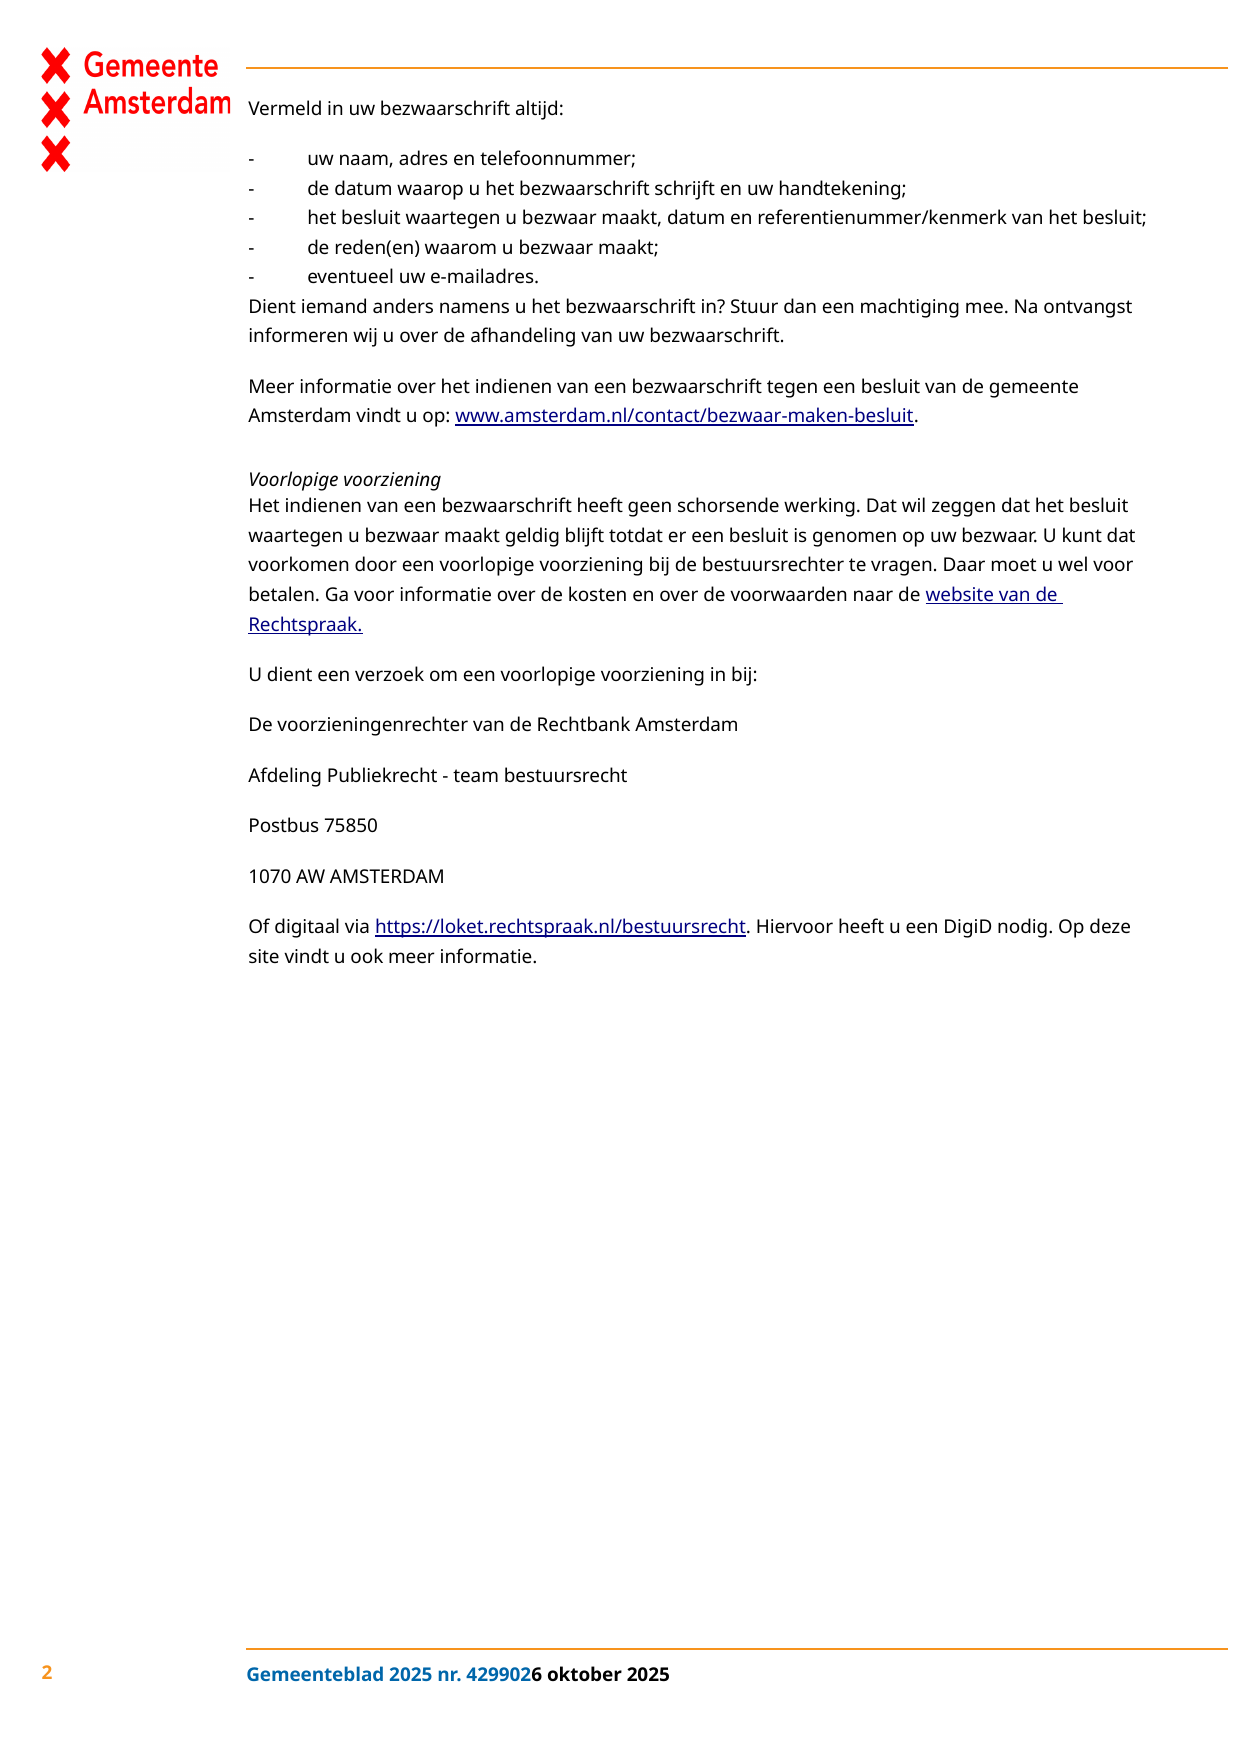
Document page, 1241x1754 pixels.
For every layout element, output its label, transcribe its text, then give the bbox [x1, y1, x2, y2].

list uw naam, adres en telefoonnummer; [248, 145, 1152, 171]
text Afdeling Publiekrecht - team bestuursrecht [248, 762, 1152, 788]
list het besluit waartegen u bezwaar maakt, datum en referentienummer/kenmerk van het besluit; [248, 204, 1152, 230]
text Postbus 75850 [248, 812, 1152, 838]
text Vermeld in uw bezwaarschrift altijd: [248, 95, 1152, 121]
picture [41, 47, 231, 172]
text Of digitaal via https://loket.rechtspraak.nl/bestuursrecht. Hiervoor heeft u een DigiD nodig. Op deze site vindt u ook meer informatie. [248, 913, 1152, 968]
list de reden(en) waarom u bezwaar maakt; [248, 234, 1152, 260]
text 1070 AW AMSTERDAM [248, 863, 1152, 888]
text Het indienen van een bezwaarschrift heeft geen schorsende werking. Dat wil zeggen dat het besluit waartegen u bezwaar maakt geldig blijft totdat er een besluit is genomen op uw bezwaar. U kunt dat voorkomen door een voorlopige voorziening bij de bestuursrechter te vragen. Daar moet u wel voor betalen. Ga voor informatie over de kosten en over de voorwaarden naar de website van de Rechtspraak. [248, 492, 1152, 636]
text Dient iemand anders namens u het bezwaarschrift in? Stuur dan een machtiging mee. Na ontvangst informeren wij u over de afhandeling van uw bezwaarschrift. [248, 293, 1152, 348]
text Voorlopige voorziening [248, 467, 1152, 492]
list eventueel uw e-mailadres. [248, 263, 1152, 289]
text U dient een verzoek om een voorlopige voorziening in bij: [248, 661, 1152, 687]
text Meer informatie over het indienen van een bezwaarschrift tegen een besluit van de gemeente Amsterdam vindt u op: www.amsterdam.nl/contact/bezwaar-maken-besluit. [248, 373, 1152, 428]
list de datum waarop u het bezwaarschrift schrijft en uw handtekening; [248, 175, 1152, 201]
text De voorzieningenrechter van de Rechtbank Amsterdam [248, 712, 1152, 737]
